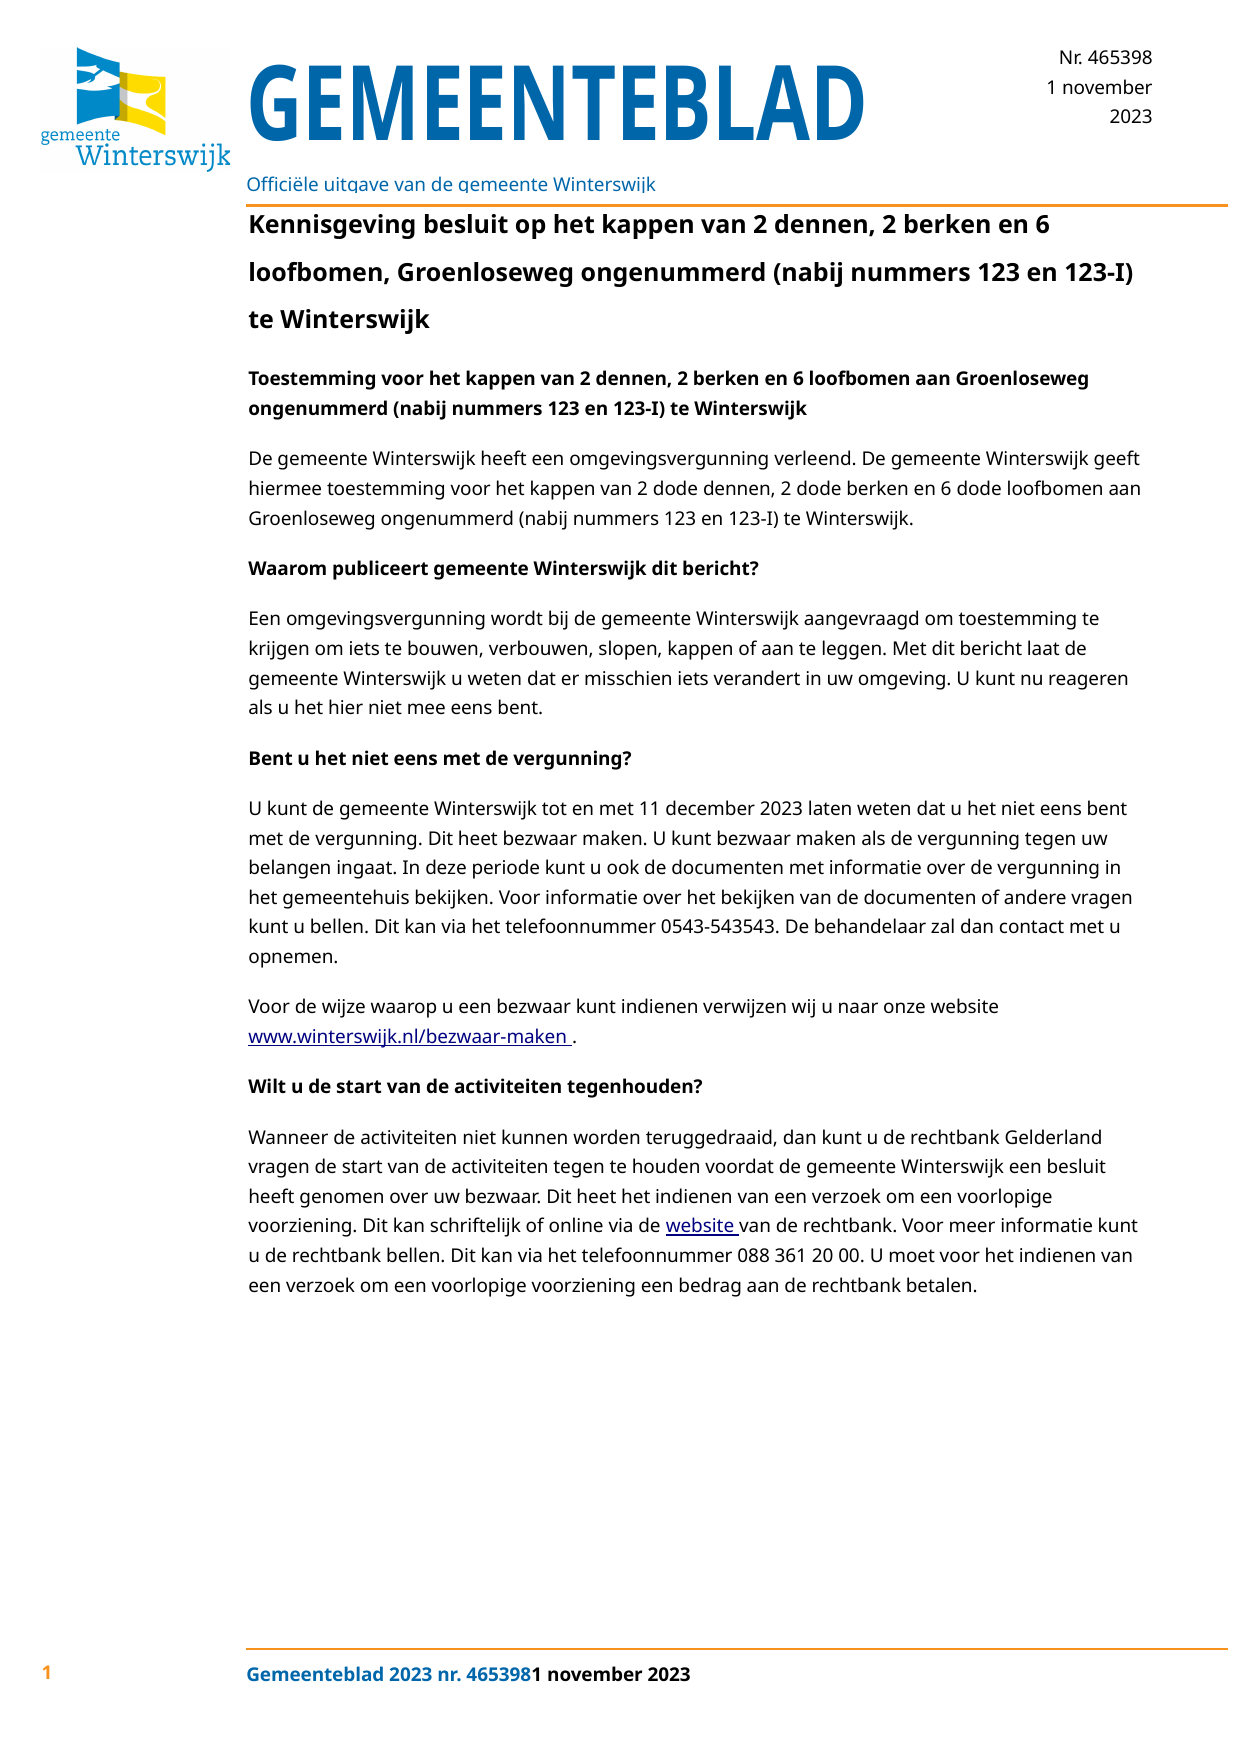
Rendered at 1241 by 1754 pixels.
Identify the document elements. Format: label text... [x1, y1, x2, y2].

text Kennisgeving besluit op het kappen van 2 dennen, 2 berken en 6 loofbomen, Groenloseweg ongenummerd (nabij nummers 123 en 123-I) te Winterswijk [248, 207, 1152, 336]
text Bent u het niet eens met de vergunning? [248, 745, 1152, 770]
text Wanneer de activiteiten niet kunnen worden teruggedraaid, dan kunt u de rechtbank Gelderland vragen de start van de activiteiten tegen te houden voordat de gemeente Winterswijk een besluit heeft genomen over uw bezwaar. Dit heet het indienen van een verzoek om een voorlopige voorziening. Dit kan schriftelijk of online via de website van de rechtbank. Voor meer informatie kunt u de rechtbank bellen. Dit kan via het telefoonnummer 088 361 20 00. U moet voor het indienen van een verzoek om een voorlopige voorziening een bedrag aan de rechtbank betalen. [248, 1124, 1152, 1297]
text De gemeente Winterswijk heeft een omgevingsvergunning verleend. De gemeente Winterswijk geeft hiermee toestemming voor het kappen van 2 dode dennen, 2 dode berken en 6 dode loofbomen aan Groenloseweg ongenummerd (nabij nummers 123 en 123-I) te Winterswijk. [248, 446, 1152, 530]
text Toestemming voor het kappen van 2 dennen, 2 berken en 6 loofbomen aan Groenloseweg ongenummerd (nabij nummers 123 en 123-I) te Winterswijk [248, 366, 1152, 421]
picture [41, 47, 231, 172]
text Waarom publiceert gemeente Winterswijk dit bericht? [248, 555, 1152, 581]
text Wilt u de start van de activiteiten tegenhouden? [248, 1073, 1152, 1099]
text Een omgevingsvergunning wordt bij de gemeente Winterswijk aangevraagd om toestemming te krijgen om iets te bouwen, verbouwen, slopen, kappen of aan te leggen. Met dit bericht laat de gemeente Winterswijk u weten dat er misschien iets verandert in uw omgeving. U kunt nu reageren als u het hier niet mee eens bent. [248, 606, 1152, 720]
text U kunt de gemeente Winterswijk tot en met 11 december 2023 laten weten dat u het niet eens bent met de vergunning. Dit heet bezwaar maken. U kunt bezwaar maken als de vergunning tegen uw belangen ingaat. In deze periode kunt u ook de documenten met informatie over de vergunning in het gemeentehuis bekijken. Voor informatie over het bekijken van de documenten of andere vragen kunt u bellen. Dit kan via het telefoonnummer 0543-543543. De behandelaar zal dan contact met u opnemen. [248, 795, 1152, 969]
text Voor de wijze waarop u een bezwaar kunt indienen verwijzen wij u naar onze website www.winterswijk.nl/bezwaar-maken . [248, 993, 1152, 1049]
picture [225, 153, 231, 162]
